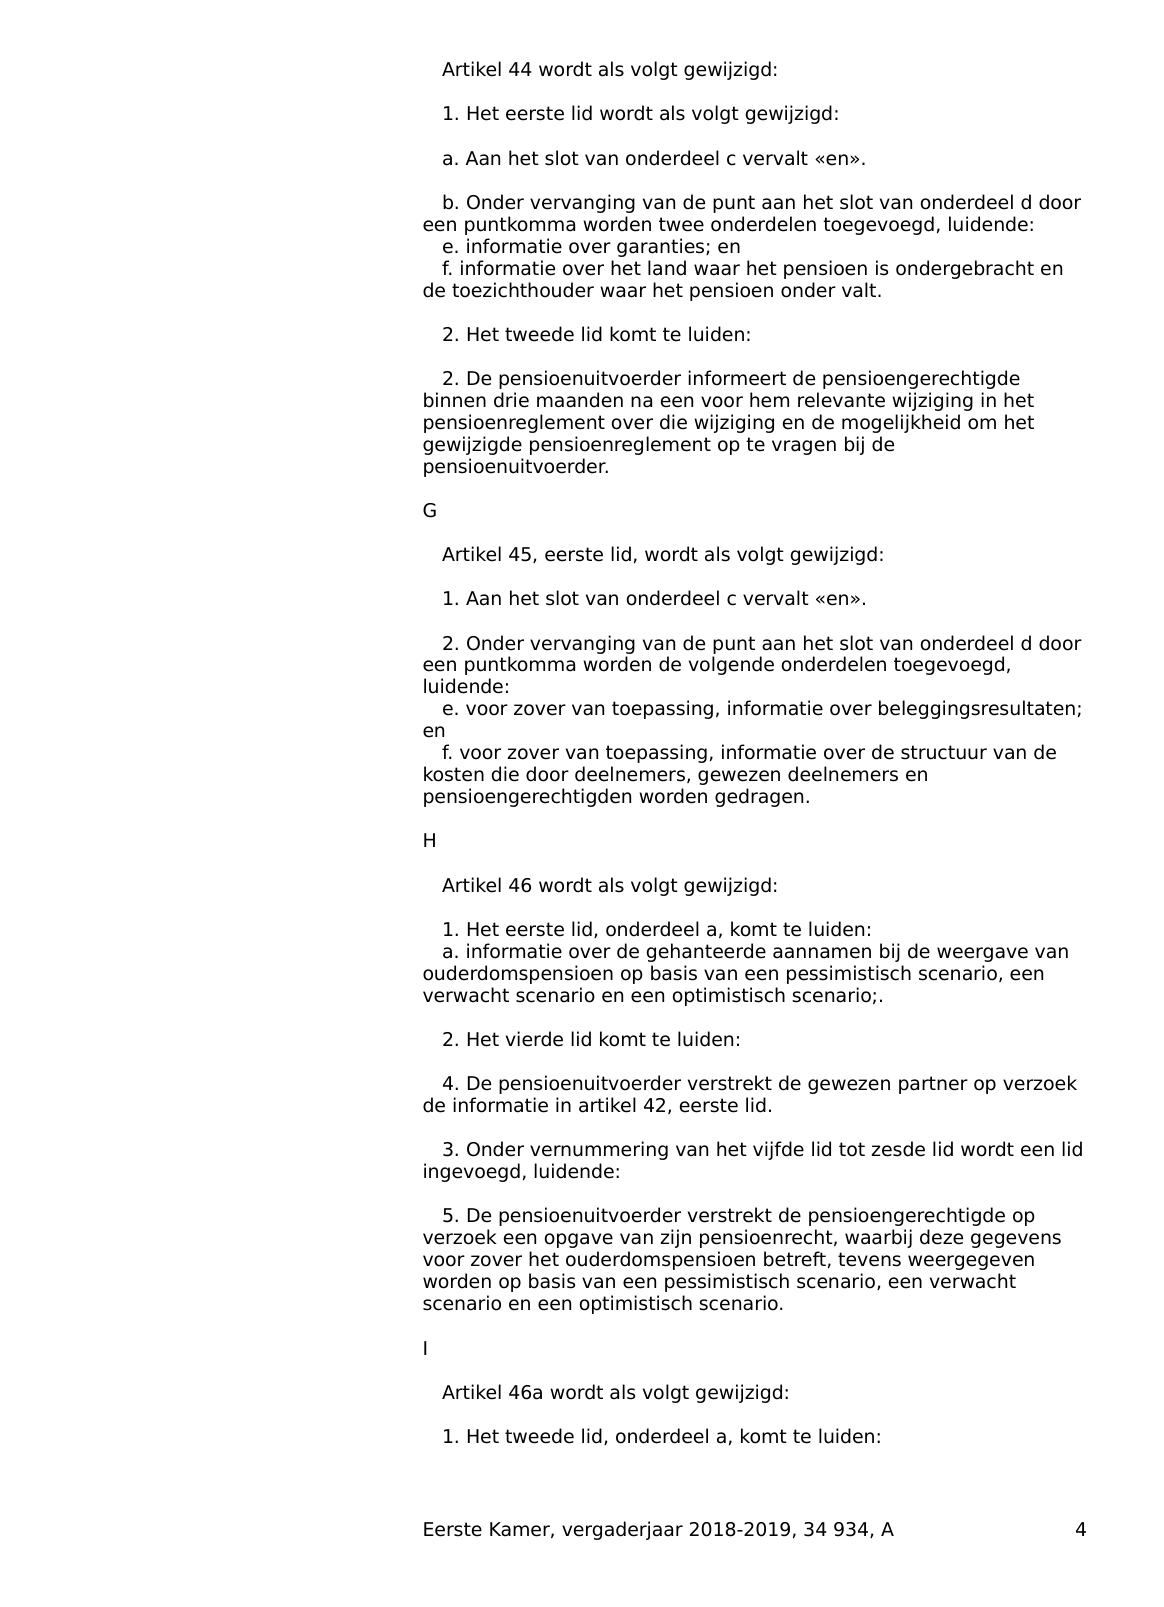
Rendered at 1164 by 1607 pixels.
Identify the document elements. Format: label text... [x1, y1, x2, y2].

text 3. Onder vernummering van het vijfde lid tot zesde lid wordt een lid ingevoegd, luidende: [422, 1139, 1087, 1183]
text Artikel 46 wordt als volgt gewijzigd: [422, 874, 1087, 897]
text I [422, 1337, 1087, 1359]
text f. voor zover van toepassing, informatie over de structuur van de kosten die door deelnemers, gewezen deelnemers en pensioengerechtigden worden gedragen. [422, 742, 1087, 808]
text 1. Het eerste lid, onderdeel a, komt te luiden: [422, 919, 1087, 941]
text e. informatie over garanties; en [422, 236, 1087, 257]
text 2. Het tweede lid komt te luiden: [422, 324, 1087, 346]
text Artikel 45, eerste lid, wordt als volgt gewijzigd: [422, 544, 1087, 566]
text a. informatie over de gehanteerde aannamen bij de weergave van ouderdomspensioen op basis van een pessimistisch scenario, een verwacht scenario en een optimistisch scenario;. [422, 941, 1087, 1007]
text 1. Het tweede lid, onderdeel a, komt te luiden: [422, 1426, 1087, 1448]
text G [422, 500, 1087, 522]
text 2. Onder vervanging van de punt aan het slot van onderdeel d door een puntkomma worden de volgende onderdelen toegevoegd, luidende: [422, 632, 1087, 698]
text 1. Aan het slot van onderdeel c vervalt «en». [422, 588, 1087, 610]
text 4. De pensioenuitvoerder verstrekt de gewezen partner op verzoek de informatie in artikel 42, eerste lid. [422, 1073, 1087, 1117]
text b. Onder vervanging van de punt aan het slot van onderdeel d door een puntkomma worden twee onderdelen toegevoegd, luidende: [422, 192, 1087, 236]
text e. voor zover van toepassing, informatie over beleggingsresultaten; en [422, 698, 1087, 742]
text 5. De pensioenuitvoerder verstrekt de pensioengerechtigde op verzoek een opgave van zijn pensioenrecht, waarbij deze gegevens voor zover het ouderdomspensioen betreft, tevens weergegeven worden op basis van een pessimistisch scenario, een verwacht scenario en een optimistisch scenario. [422, 1205, 1087, 1315]
text 2. De pensioenuitvoerder informeert de pensioengerechtigde binnen drie maanden na een voor hem relevante wijziging in het pensioenreglement over die wijziging en de mogelijkheid om het gewijzigde pensioenreglement op te vragen bij de pensioenuitvoerder. [422, 368, 1087, 478]
text Artikel 46a wordt als volgt gewijzigd: [422, 1382, 1087, 1403]
text 1. Het eerste lid wordt als volgt gewijzigd: [422, 103, 1087, 125]
text a. Aan het slot van onderdeel c vervalt «en». [422, 147, 1087, 169]
text 2. Het vierde lid komt te luiden: [422, 1029, 1087, 1051]
text f. informatie over het land waar het pensioen is ondergebracht en de toezichthouder waar het pensioen onder valt. [422, 257, 1087, 301]
text H [422, 830, 1087, 852]
text Artikel 44 wordt als volgt gewijzigd: [422, 59, 1087, 81]
